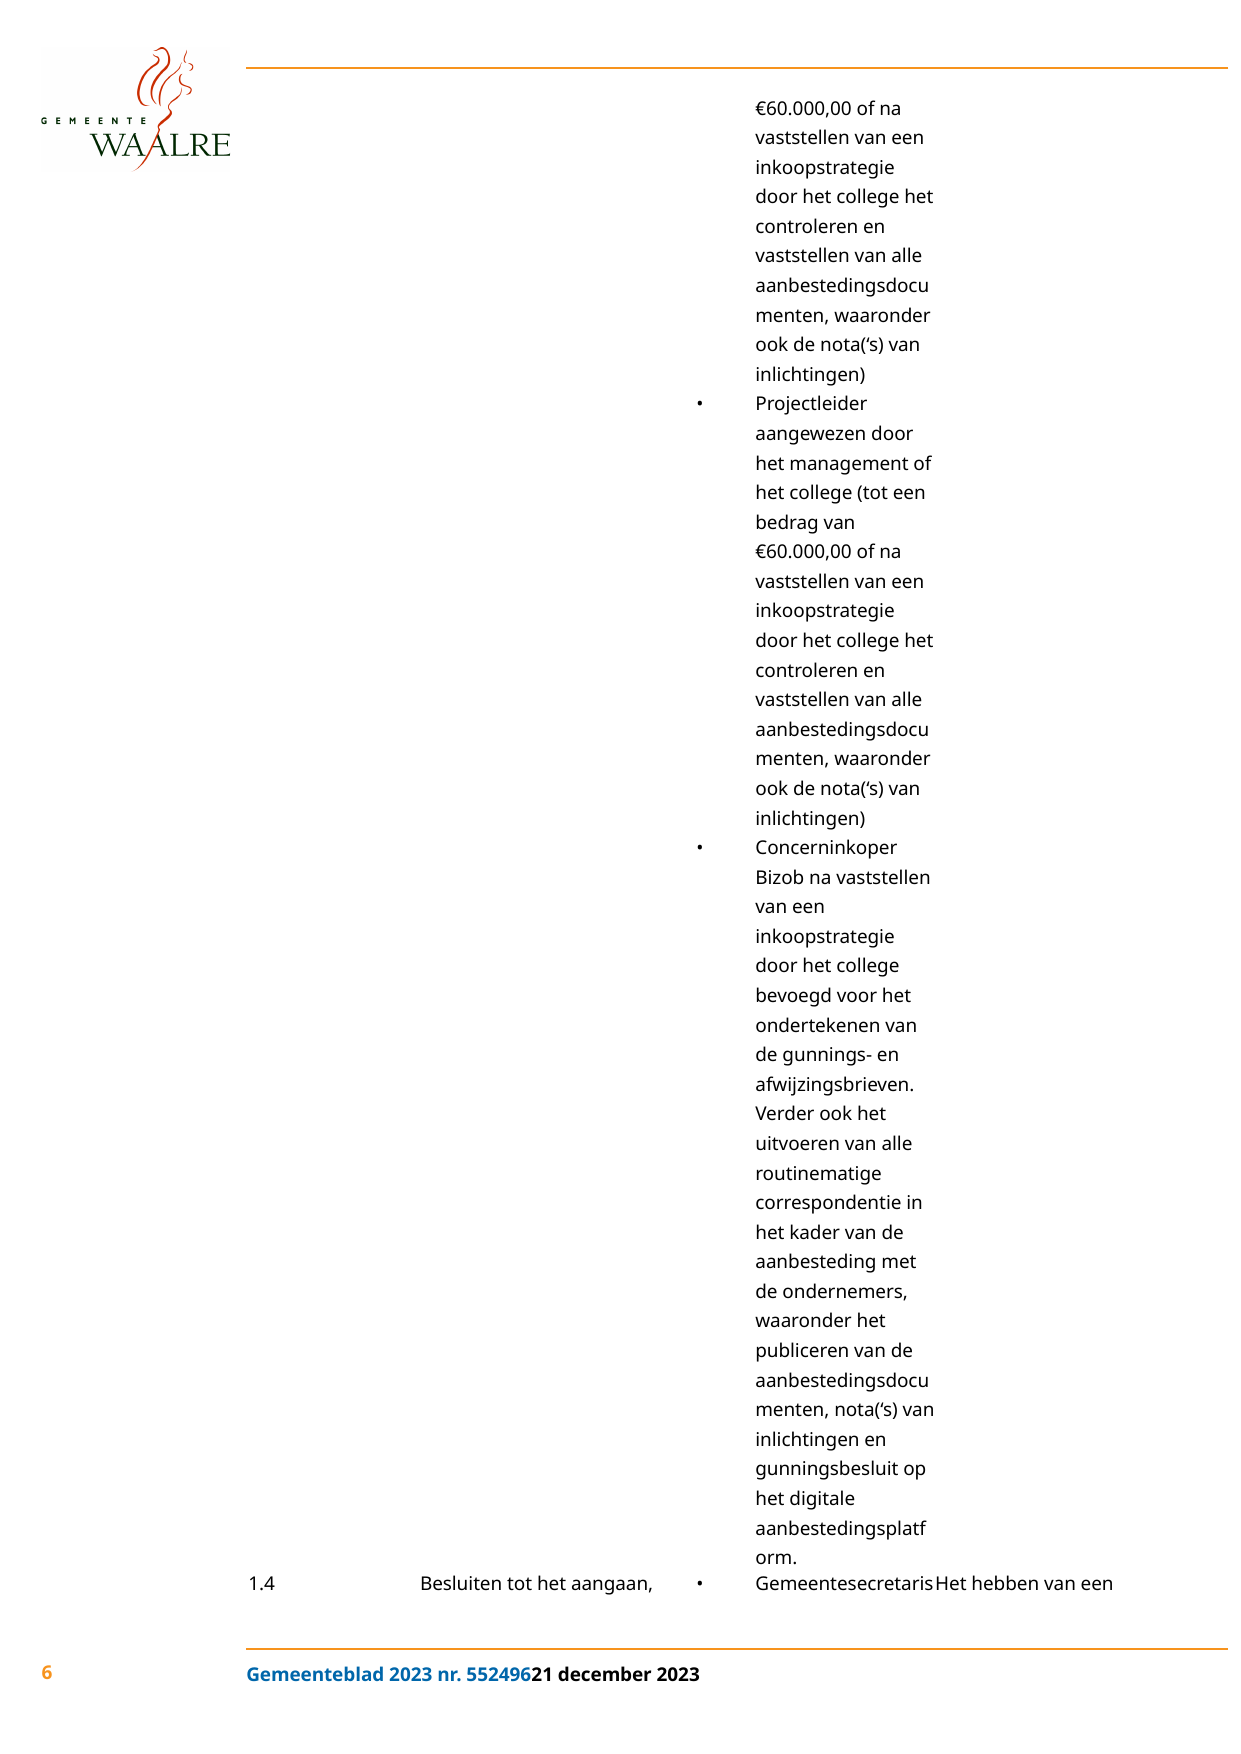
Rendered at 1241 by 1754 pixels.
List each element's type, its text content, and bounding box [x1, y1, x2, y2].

table_cell [935, 95, 1152, 1570]
picture [41, 47, 231, 172]
table_cell [248, 95, 420, 1570]
table_cell [420, 95, 696, 1570]
table_cell Besluiten tot het aangaan, [420, 1570, 696, 1596]
table_cell 1.4 [248, 1570, 420, 1596]
table_cell €60.000,00 of na vaststellen van een inkoopstrategie door het college het controleren en vaststellen van alle aanbestedingsdocumenten, waaronder ook de nota(‘s) van inlichtingen) Projectleider aangewezen door het management of het college (tot een bedrag van €60.000,00 of na vaststellen van een inkoopstrategie door het college het controleren en vaststellen van alle aanbestedingsdocumenten, waaronder ook de nota(‘s) van inlichtingen) Concerninkoper Bizob na vaststellen van een inkoopstrategie door het college bevoegd voor het ondertekenen van de gunnings- en afwijzingsbrieven. Verder ook het uitvoeren van alle routinematige correspondentie in het kader van de aanbesteding met de ondernemers, waaronder het publiceren van de aanbestedingsdocumenten, nota(‘s) van inlichtingen en gunningsbesluit op het digitale aanbestedingsplatform. [696, 95, 935, 1570]
